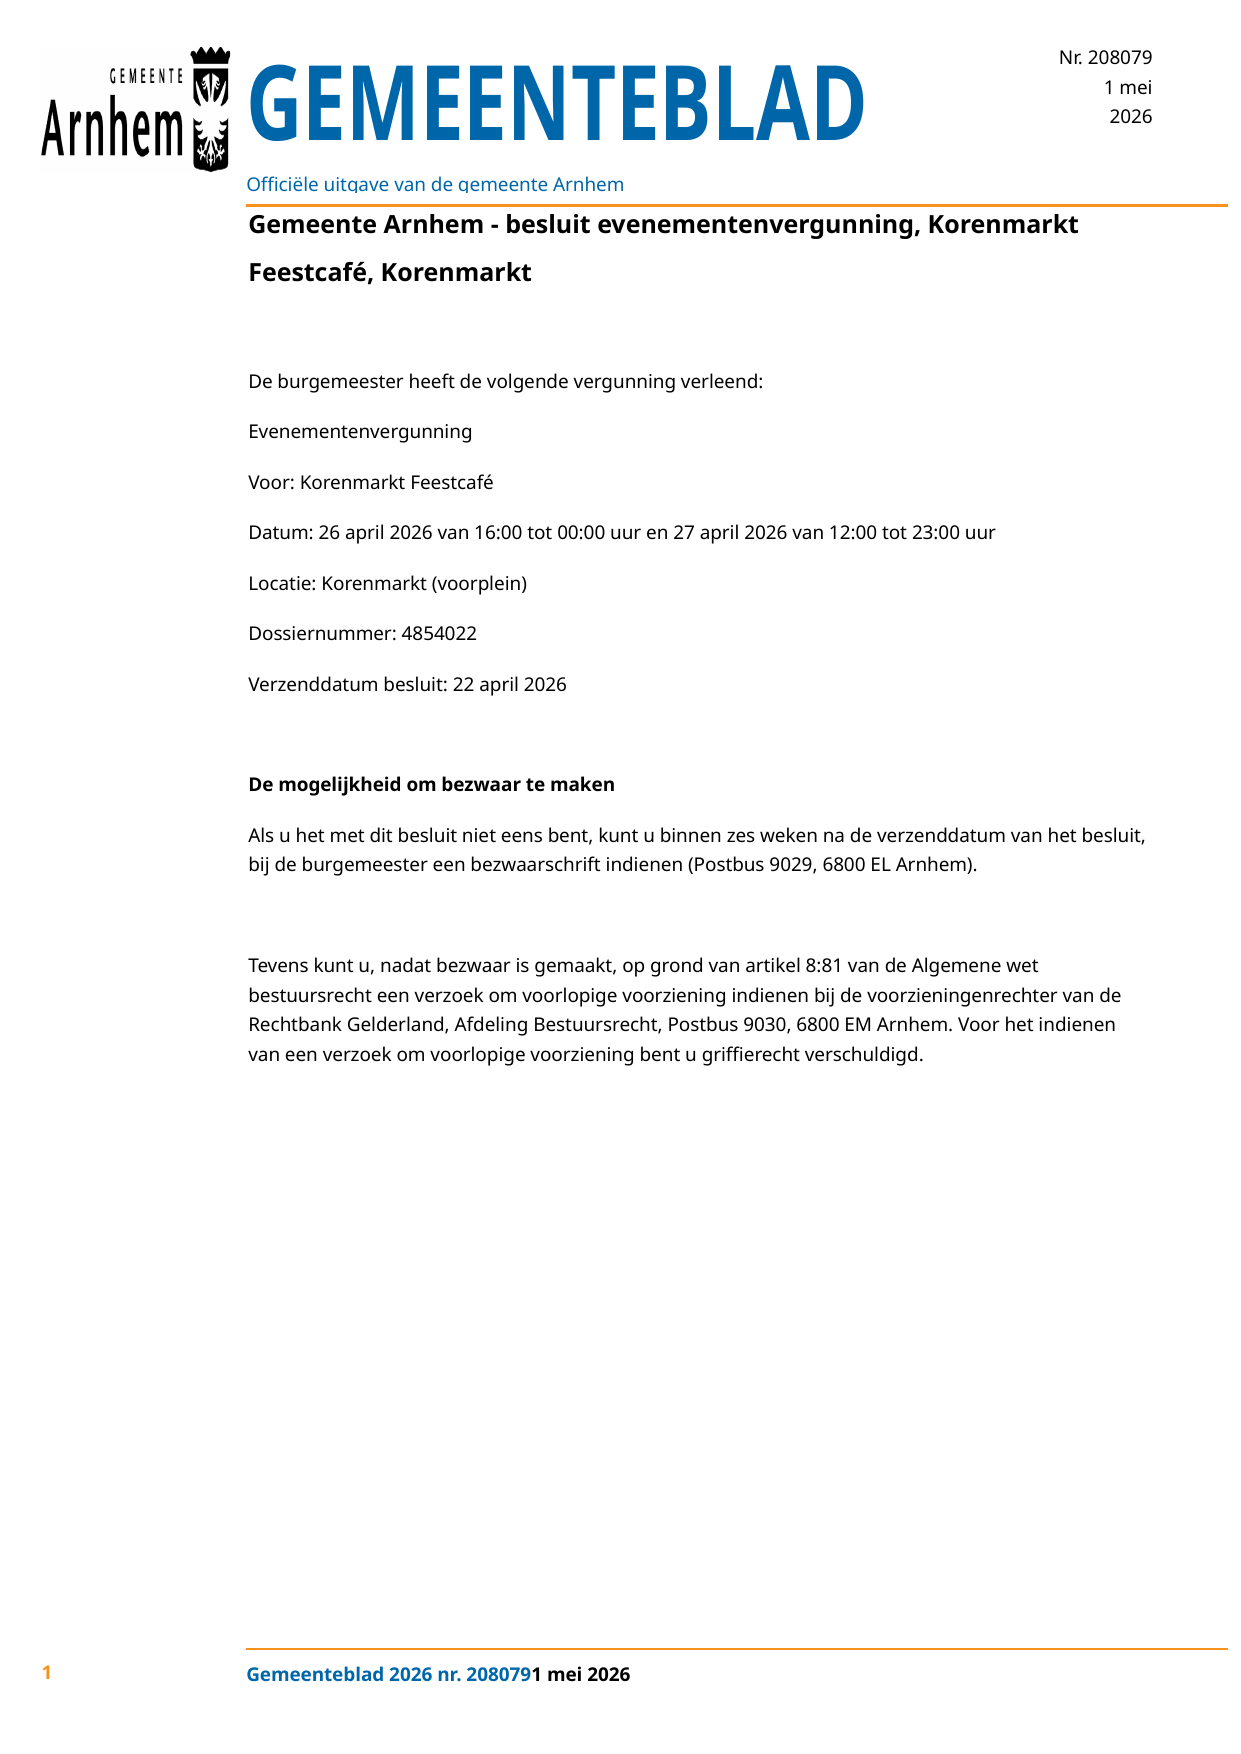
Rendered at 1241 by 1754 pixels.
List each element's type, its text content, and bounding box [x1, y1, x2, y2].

text Dossiernummer: 4854022 [248, 620, 1152, 646]
text Datum: 26 april 2026 van 16:00 tot 00:00 uur en 27 april 2026 van 12:00 tot 23:00 uur [248, 519, 1152, 545]
text Gemeente Arnhem - besluit evenementenvergunning, Korenmarkt Feestcafé, Korenmarkt [248, 207, 1152, 288]
text Evenementenvergunning [248, 419, 1152, 444]
text Als u het met dit besluit niet eens bent, kunt u binnen zes weken na de verzenddatum van het besluit, bij de burgemeester een bezwaarschrift indienen (Postbus 9029, 6800 EL Arnhem). [248, 822, 1152, 877]
text Verzenddatum besluit: 22 april 2026 [248, 671, 1152, 697]
text Tevens kunt u, nadat bezwaar is gemaakt, op grond van artikel 8:81 van de Algemene wet bestuursrecht een verzoek om voorlopige voorziening indienen bij de voorzieningenrechter van de Rechtbank Gelderland, Afdeling Bestuursrecht, Postbus 9030, 6800 EM Arnhem. Voor het indienen van een verzoek om voorlopige voorziening bent u griffierecht verschuldigd. [248, 952, 1152, 1067]
text De mogelijkheid om bezwaar te maken [248, 772, 1152, 797]
text Locatie: Korenmarkt (voorplein) [248, 570, 1152, 596]
text Voor: Korenmarkt Feestcafé [248, 469, 1152, 495]
picture [41, 47, 231, 172]
text De burgemeester heeft de volgende vergunning verleend: [248, 368, 1152, 394]
